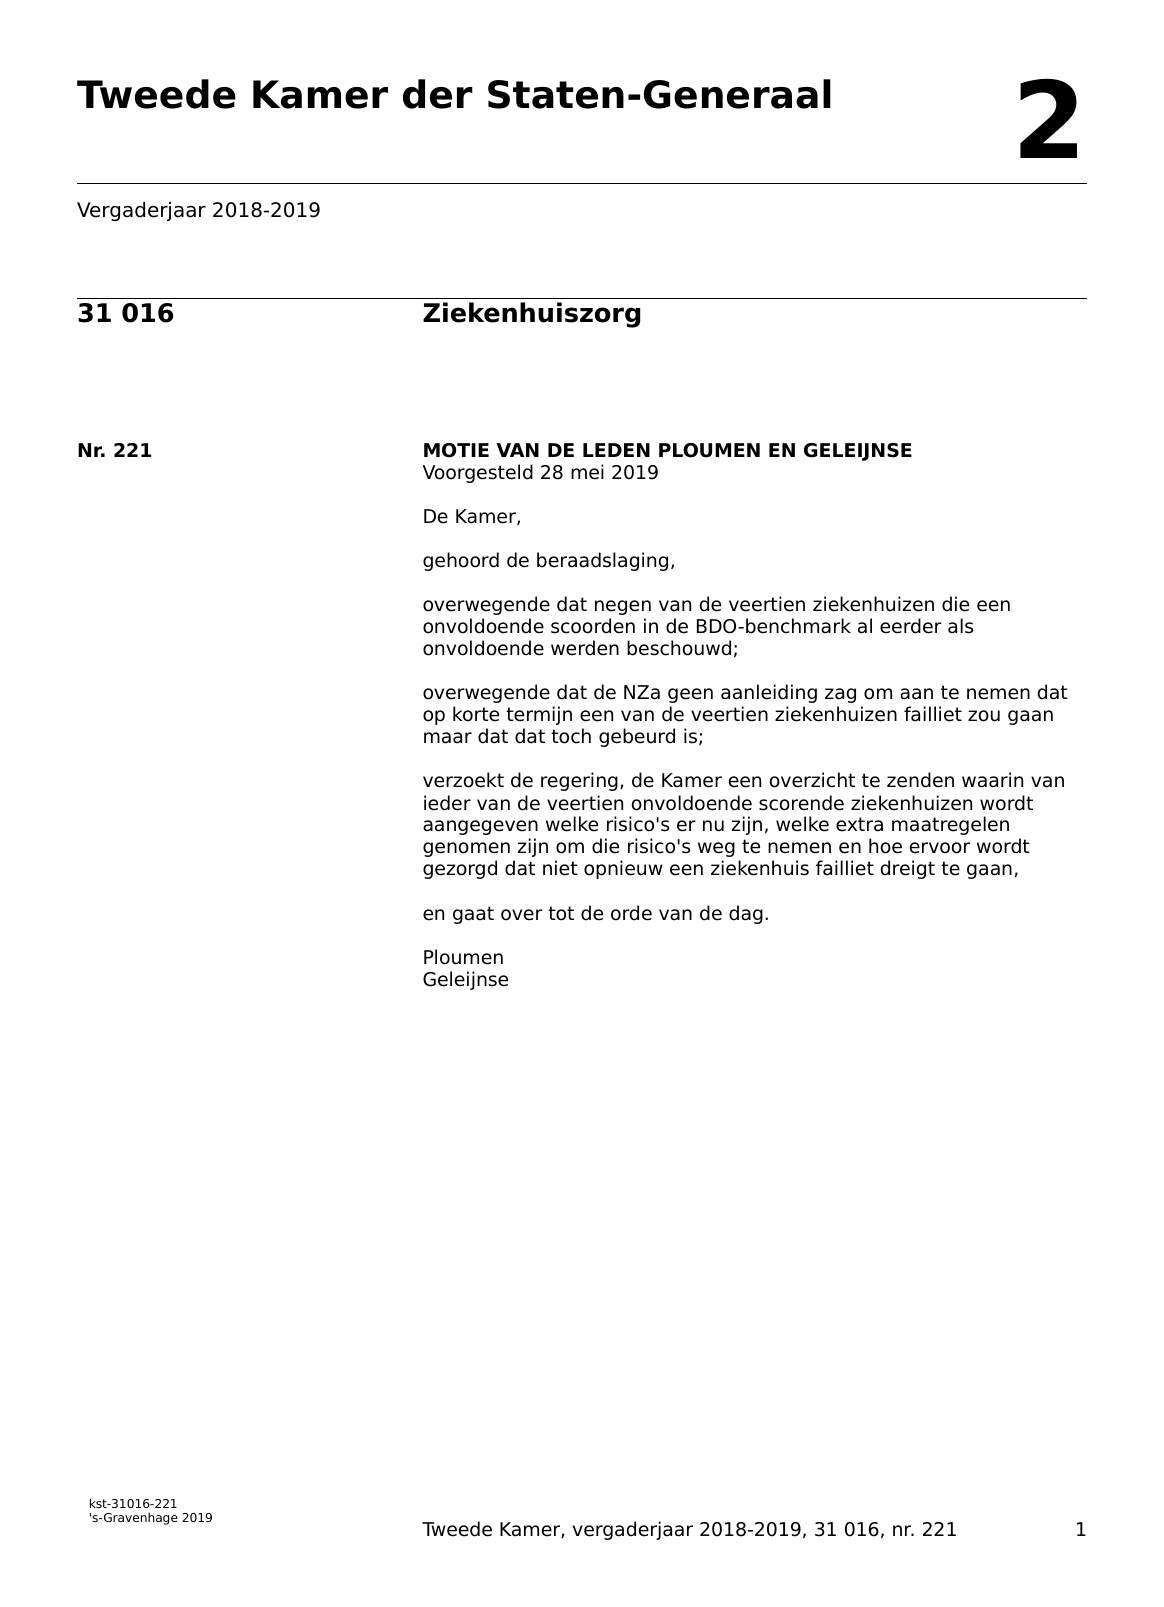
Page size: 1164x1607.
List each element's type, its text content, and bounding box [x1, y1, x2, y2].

table_cell Vergaderjaar 2018-2019 [77, 184, 1087, 298]
text Geleijnse [422, 969, 1087, 991]
table_header 2 [886, 59, 1087, 183]
subtitle 31 016 Ziekenhuiszorg [77, 299, 1087, 329]
text De Kamer, [422, 506, 1087, 528]
text overwegende dat de NZa geen aanleiding zag om aan te nemen dat op korte termijn een van de veertien ziekenhuizen failliet zou gaan maar dat dat toch gebeurd is; [422, 682, 1087, 748]
text overwegende dat negen van de veertien ziekenhuizen die een onvoldoende scoorden in de BDO-benchmark al eerder als onvoldoende werden beschouwd; [422, 594, 1087, 660]
text verzoekt de regering, de Kamer een overzicht te zenden waarin van ieder van de veertien onvoldoende scorende ziekenhuizen wordt aangegeven welke risico's er nu zijn, welke extra maatregelen genomen zijn om die risico's weg te nemen en hoe ervoor wordt gezorgd dat niet opnieuw een ziekenhuis failliet dreigt te gaan, [422, 770, 1087, 880]
table_header Tweede Kamer der Staten-Generaal [77, 59, 886, 183]
text 's-Gravenhage 2019 [88, 1511, 323, 1525]
text Voorgesteld 28 mei 2019 [422, 462, 1087, 484]
text Ploumen [422, 947, 1087, 969]
text kst-31016-221 [88, 1497, 323, 1511]
text en gaat over tot de orde van de dag. [422, 902, 1087, 924]
subtitle Nr. 221 MOTIE VAN DE LEDEN PLOUMEN EN GELEIJNSE [77, 440, 1087, 462]
text gehoord de beraadslaging, [422, 550, 1087, 572]
